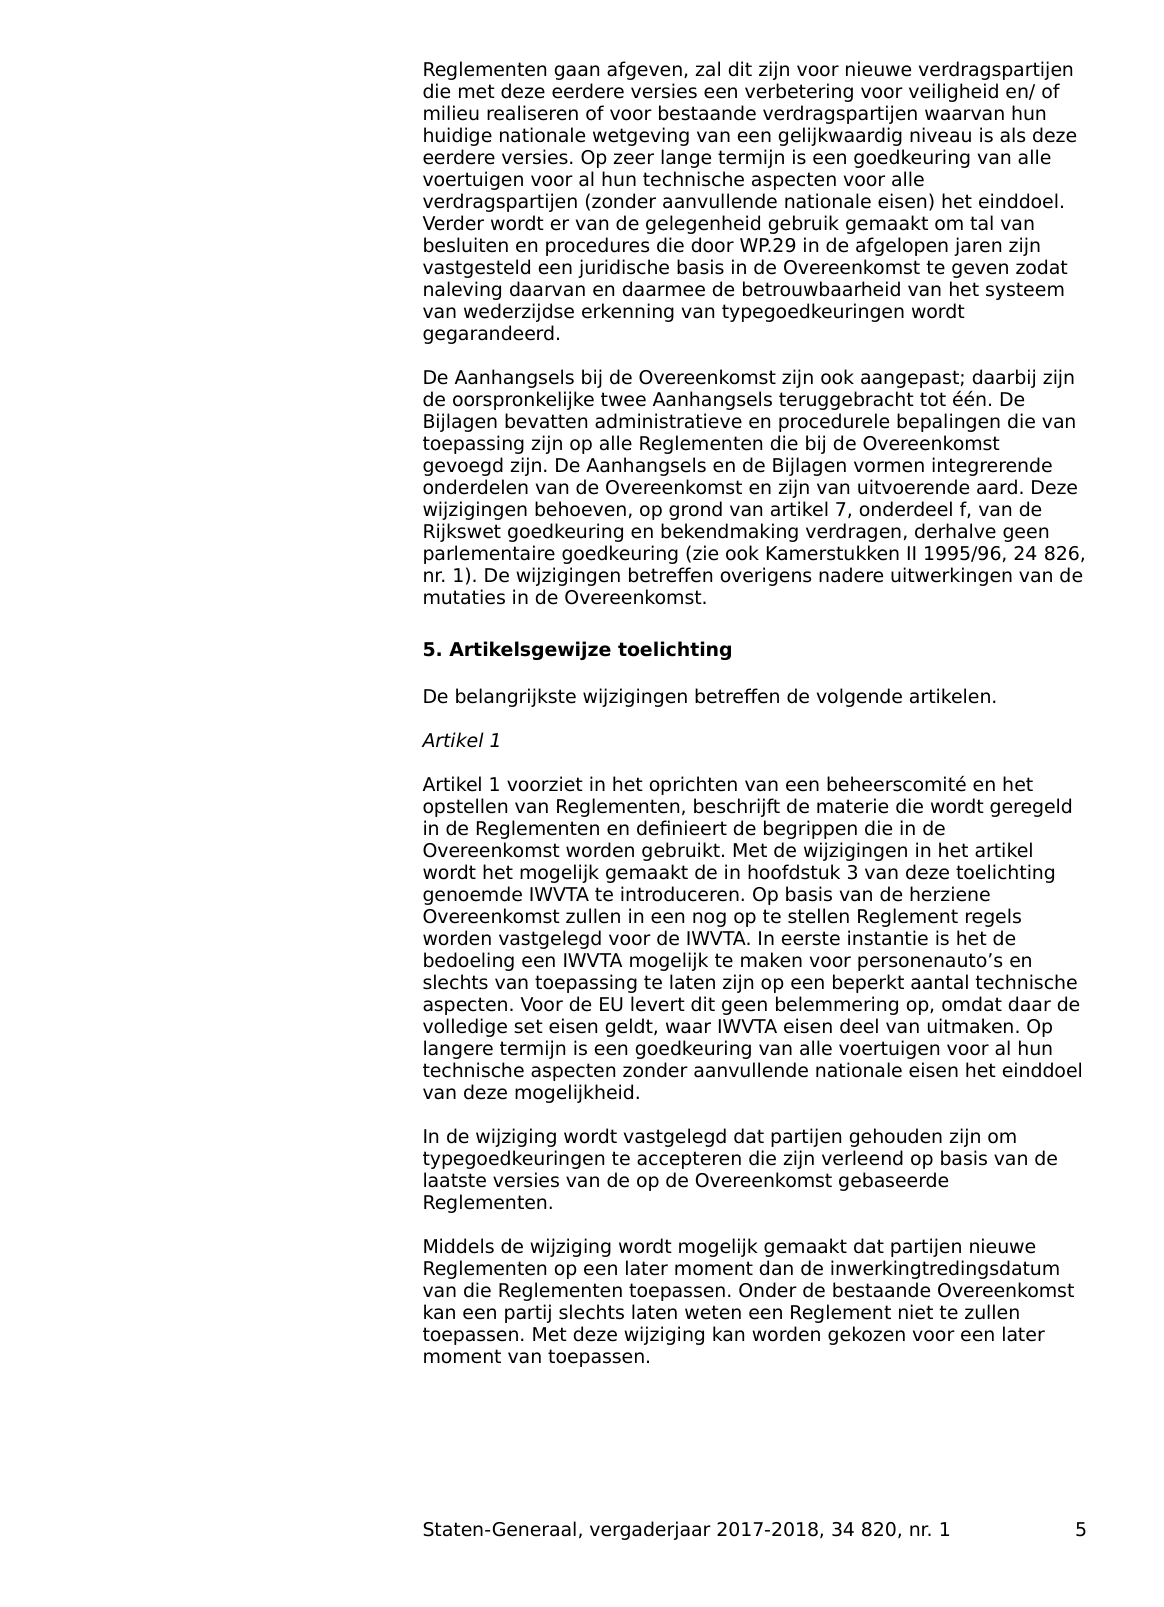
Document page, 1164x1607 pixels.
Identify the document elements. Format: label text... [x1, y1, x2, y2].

subtitle 5. Artikelsgewijze toelichting [422, 639, 1087, 661]
text Reglementen gaan afgeven, zal dit zijn voor nieuwe verdragspartijen die met deze eerdere versies een verbetering voor veiligheid en/ of milieu realiseren of voor bestaande verdragspartijen waarvan hun huidige nationale wetgeving van een gelijkwaardig niveau is als deze eerdere versies. Op zeer lange termijn is een goedkeuring van alle voertuigen voor al hun technische aspecten voor alle verdragspartijen (zonder aanvullende nationale eisen) het einddoel. [422, 59, 1087, 213]
text De Aanhangsels bij de Overeenkomst zijn ook aangepast; daarbij zijn de oorspronkelijke twee Aanhangsels teruggebracht tot één. De Bijlagen bevatten administratieve en procedurele bepalingen die van toepassing zijn op alle Reglementen die bij de Overeenkomst gevoegd zijn. De Aanhangsels en de Bijlagen vormen integrerende onderdelen van de Overeenkomst en zijn van uitvoerende aard. Deze wijzigingen behoeven, op grond van artikel 7, onderdeel f, van de Rijkswet goedkeuring en bekendmaking verdragen, derhalve geen parlementaire goedkeuring (zie ook Kamerstukken II 1995/96, 24 826, nr. 1). De wijzigingen betreffen overigens nadere uitwerkingen van de mutaties in de Overeenkomst. [422, 367, 1087, 609]
text In de wijziging wordt vastgelegd dat partijen gehouden zijn om typegoedkeuringen te accepteren die zijn verleend op basis van de laatste versies van de op de Overeenkomst gebaseerde Reglementen. [422, 1126, 1087, 1214]
text Middels de wijziging wordt mogelijk gemaakt dat partijen nieuwe Reglementen op een later moment dan de inwerkingtredingsdatum van die Reglementen toepassen. Onder de bestaande Overeenkomst kan een partij slechts laten weten een Reglement niet te zullen toepassen. Met deze wijziging kan worden gekozen voor een later moment van toepassen. [422, 1236, 1087, 1368]
text Verder wordt er van de gelegenheid gebruik gemaakt om tal van besluiten en procedures die door WP.29 in de afgelopen jaren zijn vastgesteld een juridische basis in de Overeenkomst te geven zodat naleving daarvan en daarmee de betrouwbaarheid van het systeem van wederzijdse erkenning van typegoedkeuringen wordt gegarandeerd. [422, 213, 1087, 345]
text De belangrijkste wijzigingen betreffen de volgende artikelen. [422, 686, 1087, 708]
subtitle Artikel 1 [422, 730, 1087, 752]
text Artikel 1 voorziet in het oprichten van een beheerscomité en het opstellen van Reglementen, beschrijft de materie die wordt geregeld in de Reglementen en definieert de begrippen die in de Overeenkomst worden gebruikt. Met de wijzigingen in het artikel wordt het mogelijk gemaakt de in hoofdstuk 3 van deze toelichting genoemde IWVTA te introduceren. Op basis van de herziene Overeenkomst zullen in een nog op te stellen Reglement regels worden vastgelegd voor de IWVTA. In eerste instantie is het de bedoeling een IWVTA mogelijk te maken voor personenauto’s en slechts van toepassing te laten zijn op een beperkt aantal technische aspecten. Voor de EU levert dit geen belemmering op, omdat daar de volledige set eisen geldt, waar IWVTA eisen deel van uitmaken. Op langere termijn is een goedkeuring van alle voertuigen voor al hun technische aspecten zonder aanvullende nationale eisen het einddoel van deze mogelijkheid. [422, 774, 1087, 1104]
